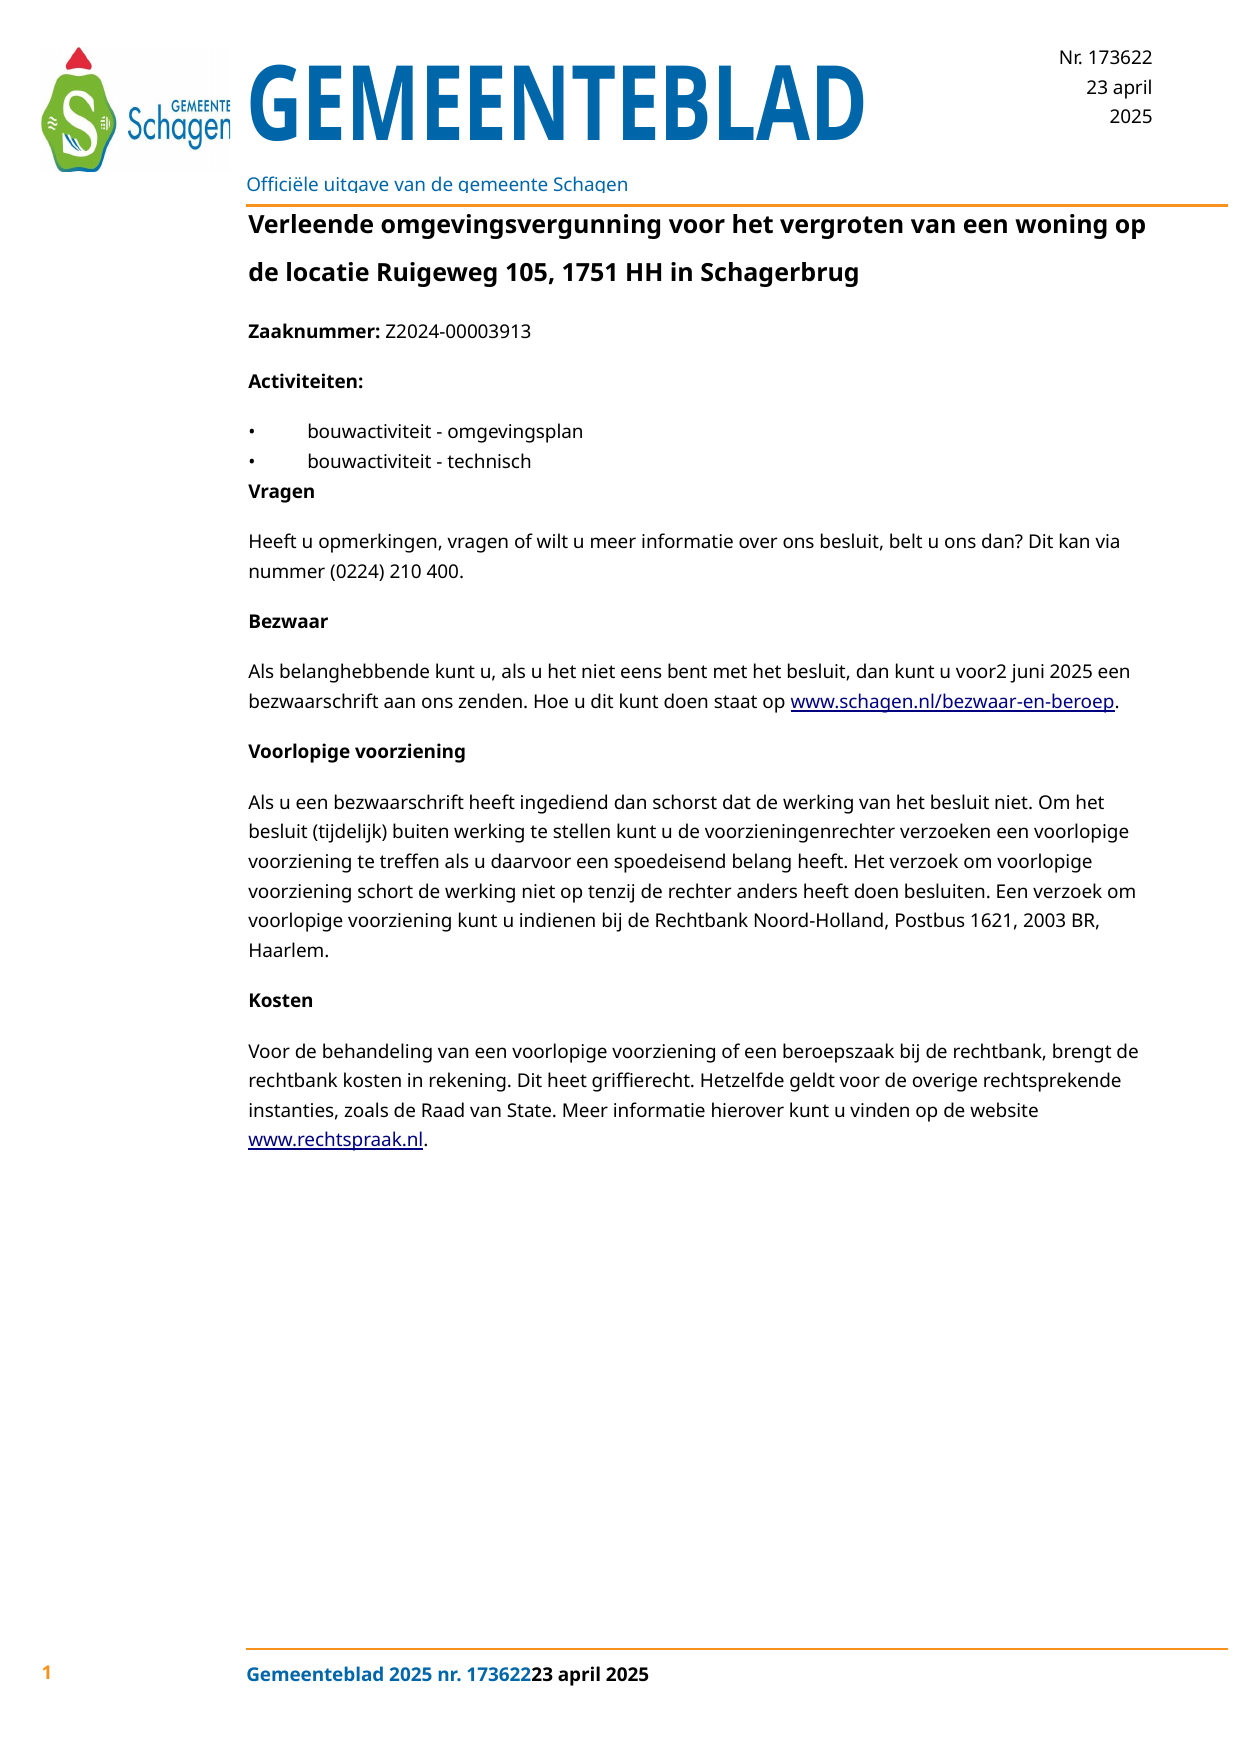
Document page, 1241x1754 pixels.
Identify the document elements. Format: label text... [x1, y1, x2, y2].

list bouwactiviteit - omgevingsplan [248, 419, 1152, 444]
text Bezwaar [248, 608, 1152, 634]
text Activiteiten: [248, 368, 1152, 394]
text Heeft u opmerkingen, vragen of wilt u meer informatie over ons besluit, belt u ons dan? Dit kan via nummer (0224) 210 400. [248, 528, 1152, 584]
text Voorlopige voorziening [248, 739, 1152, 764]
text Voor de behandeling van een voorlopige voorziening of een beroepszaak bij de rechtbank, brengt de rechtbank kosten in rekening. Dit heet griffierecht. Hetzelfde geldt voor de overige rechtsprekende instanties, zoals de Raad van State. Meer informatie hierover kunt u vinden op de website www.rechtspraak.nl. [248, 1038, 1152, 1152]
text Vragen [248, 478, 1152, 504]
picture [41, 47, 231, 172]
text Verleende omgevingsvergunning voor het vergroten van een woning op de locatie Ruigeweg 105, 1751 HH in Schagerbrug [248, 207, 1152, 288]
text Kosten [248, 987, 1152, 1013]
text Als belanghebbende kunt u, als u het niet eens bent met het besluit, dan kunt u voor2 juni 2025 een bezwaarschrift aan ons zenden. Hoe u dit kunt doen staat op www.schagen.nl/bezwaar-en-beroep. [248, 659, 1152, 714]
list bouwactiviteit - technisch [248, 448, 1152, 474]
text Als u een bezwaarschrift heeft ingediend dan schorst dat de werking van het besluit niet. Om het besluit (tijdelijk) buiten werking te stellen kunt u de voorzieningenrechter verzoeken een voorlopige voorziening te treffen als u daarvoor een spoedeisend belang heeft. Het verzoek om voorlopige voorziening schort de werking niet op tenzij de rechter anders heeft doen besluiten. Een verzoek om voorlopige voorziening kunt u indienen bij de Rechtbank Noord-Holland, Postbus 1621, 2003 BR, Haarlem. [248, 789, 1152, 963]
text Zaaknummer: Z2024-00003913 [248, 318, 1152, 344]
